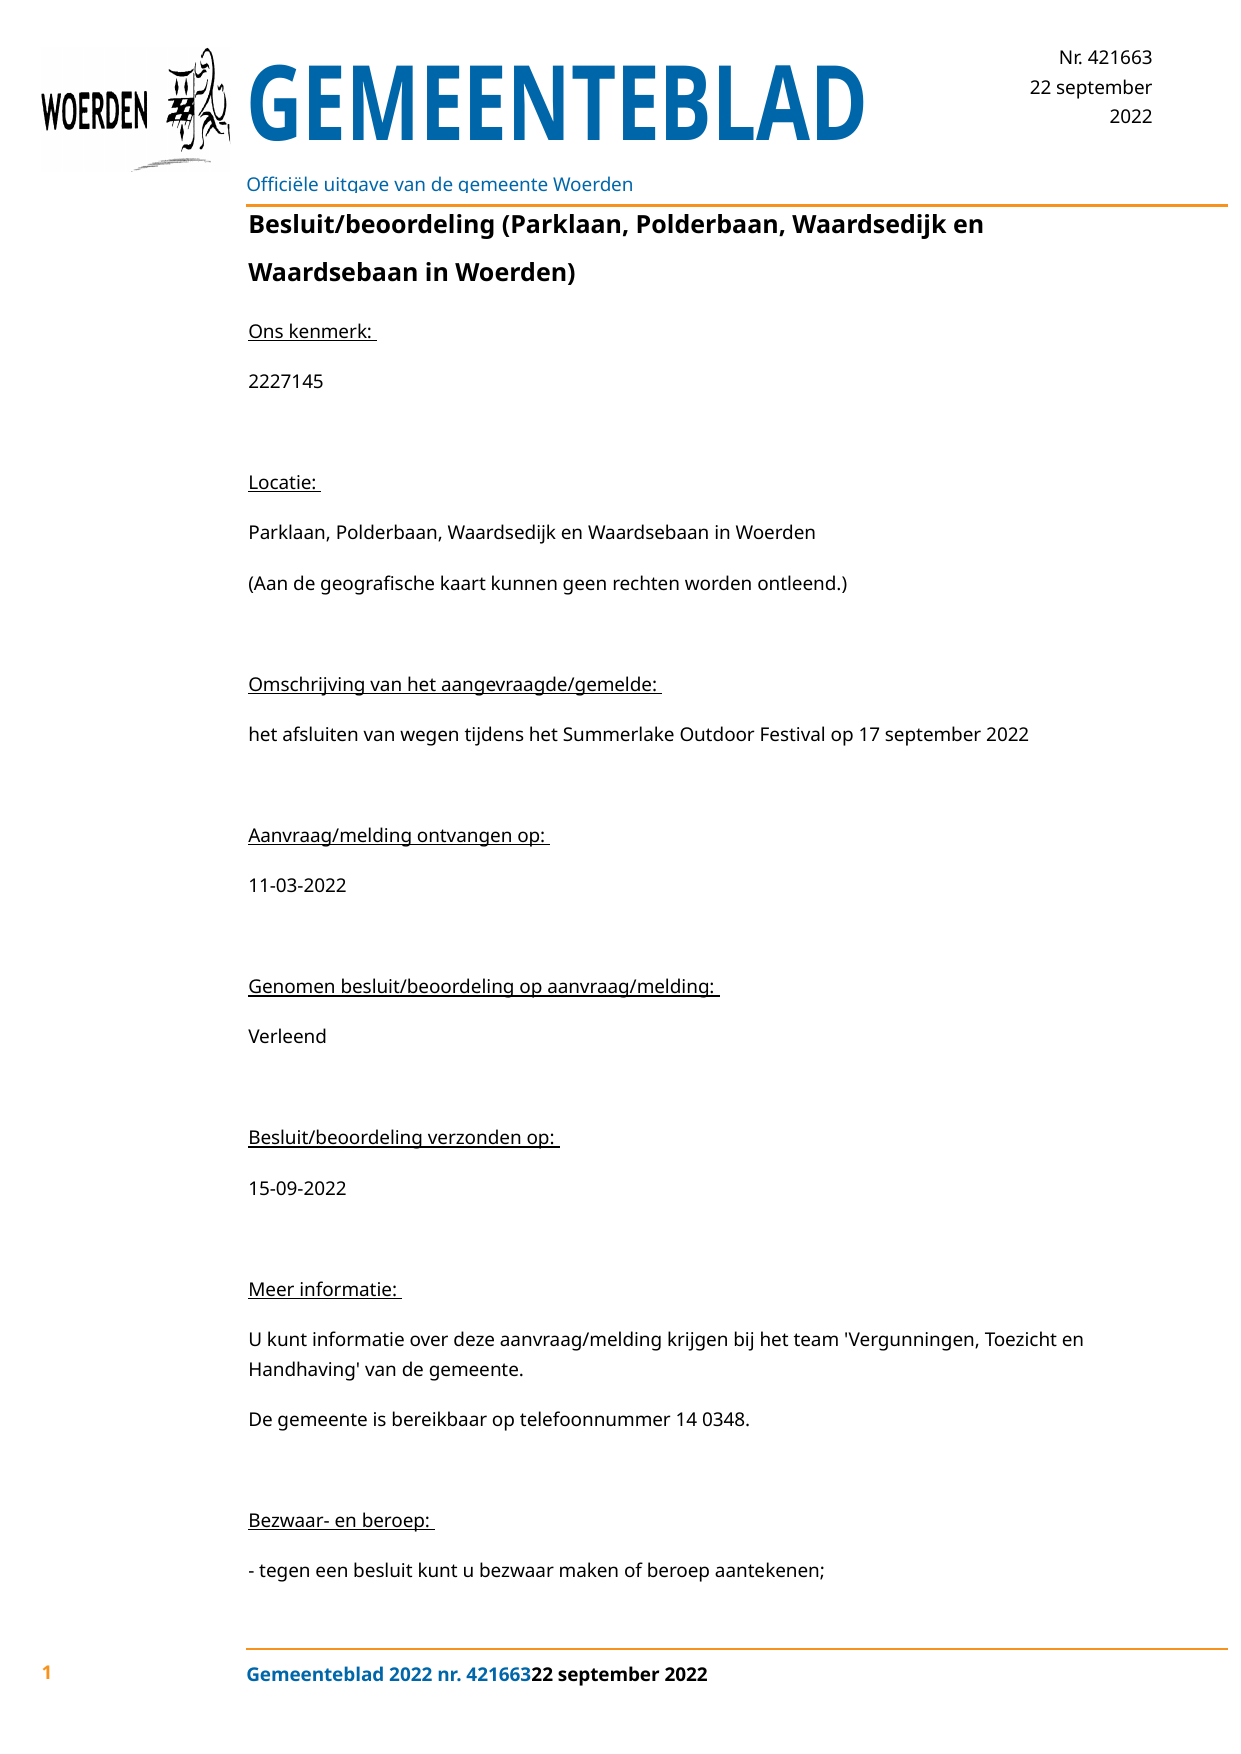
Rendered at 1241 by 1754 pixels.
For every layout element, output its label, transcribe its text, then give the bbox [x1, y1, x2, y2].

text Ons kenmerk: [248, 318, 1152, 344]
text Besluit/beoordeling (Parklaan, Polderbaan, Waardsedijk en Waardsebaan in Woerden) [248, 207, 1152, 288]
text U kunt informatie over deze aanvraag/melding krijgen bij het team 'Vergunningen, Toezicht en Handhaving' van de gemeente. [248, 1326, 1152, 1382]
text 11-03-2022 [248, 872, 1152, 898]
text - tegen een besluit kunt u bezwaar maken of beroep aantekenen; [248, 1557, 1152, 1583]
text het afsluiten van wegen tijdens het Summerlake Outdoor Festival op 17 september 2022 [248, 721, 1152, 747]
text De gemeente is bereikbaar op telefoonnummer 14 0348. [248, 1406, 1152, 1432]
text (Aan de geografische kaart kunnen geen rechten worden ontleend.) [248, 570, 1152, 596]
text Aanvraag/melding ontvangen op: [248, 822, 1152, 848]
text Bezwaar- en beroep: [248, 1507, 1152, 1533]
text 15-09-2022 [248, 1175, 1152, 1201]
text Besluit/beoordeling verzonden op: [248, 1124, 1152, 1150]
text Locatie: [248, 469, 1152, 495]
picture [41, 47, 231, 172]
text 2227145 [248, 368, 1152, 394]
text Parklaan, Polderbaan, Waardsedijk en Waardsebaan in Woerden [248, 519, 1152, 545]
text Verleend [248, 1024, 1152, 1049]
text Meer informatie: [248, 1276, 1152, 1302]
text Genomen besluit/beoordeling op aanvraag/melding: [248, 973, 1152, 999]
text Omschrijving van het aangevraagde/gemelde: [248, 671, 1152, 697]
